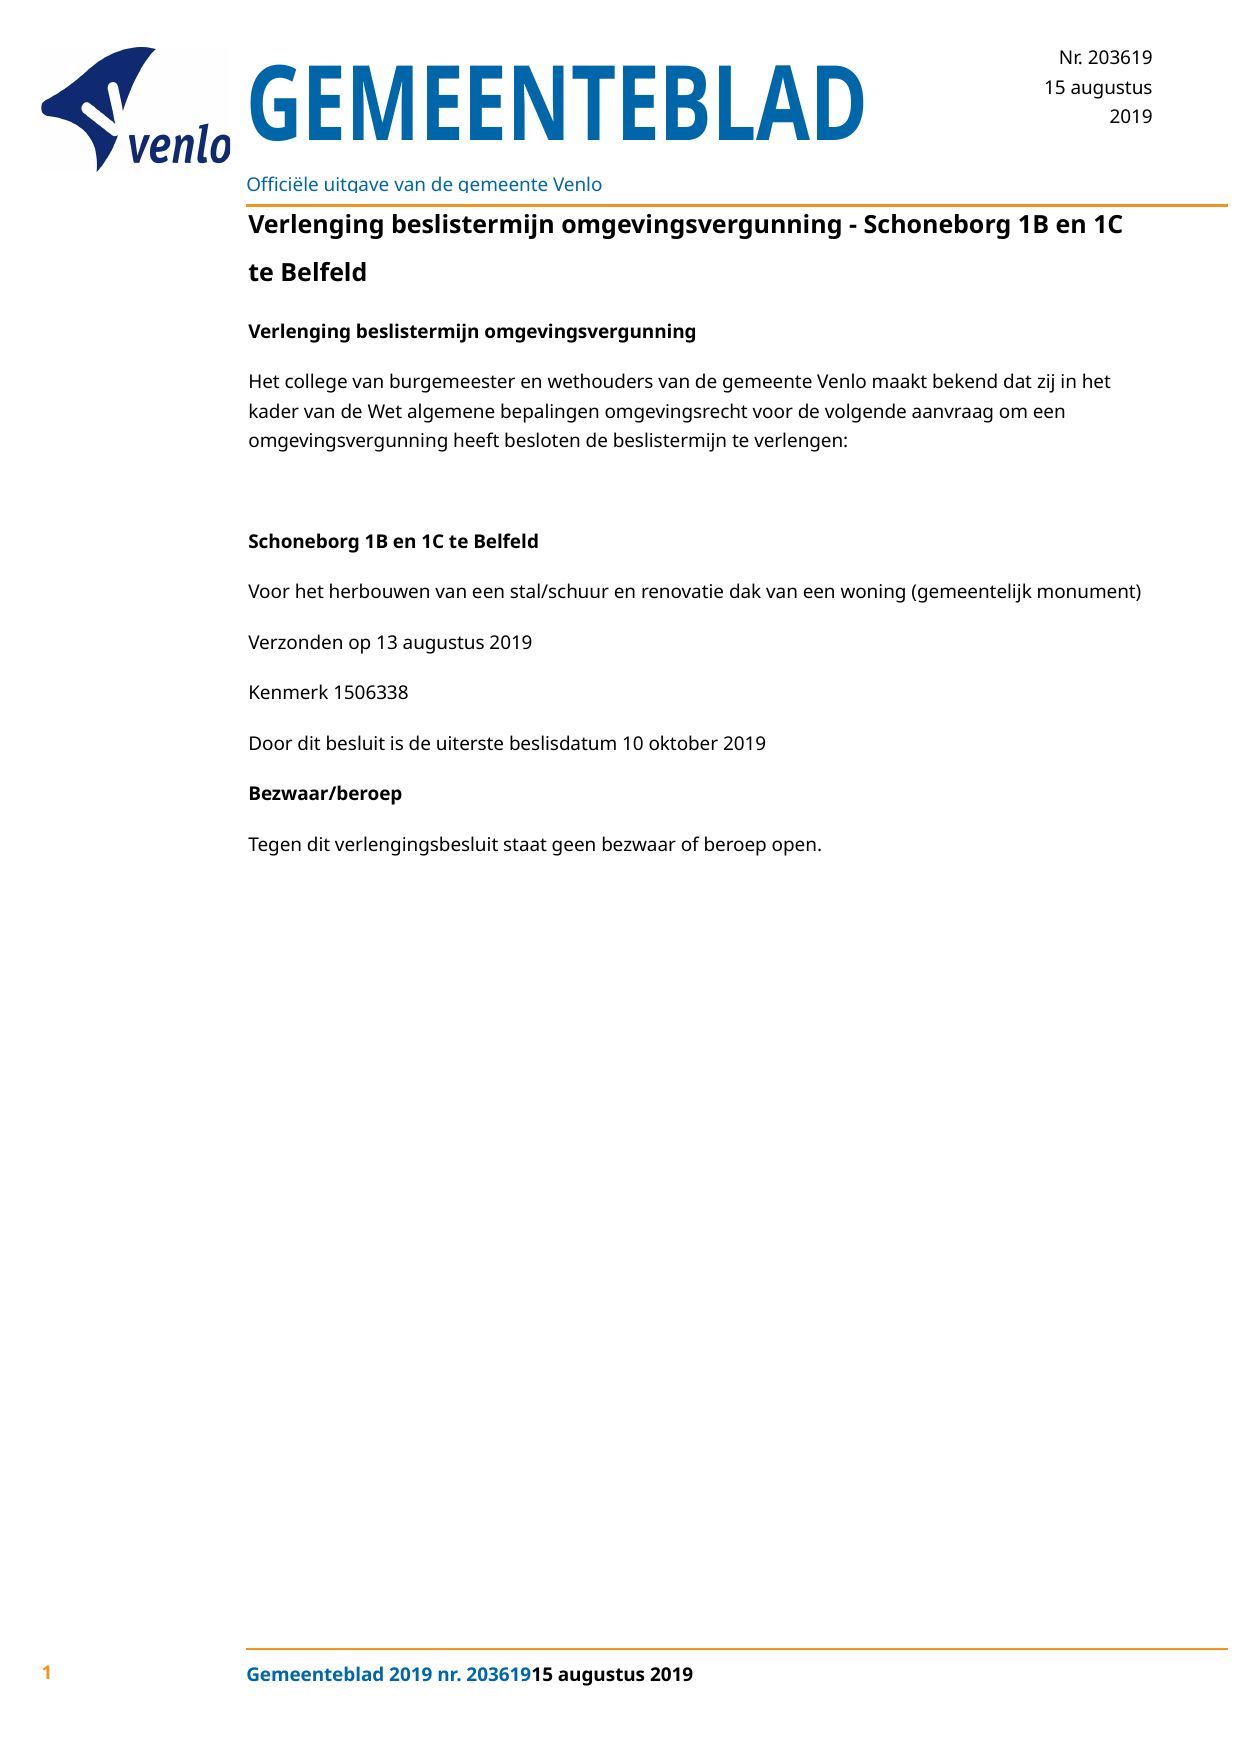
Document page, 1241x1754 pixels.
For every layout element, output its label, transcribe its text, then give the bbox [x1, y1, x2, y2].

picture [41, 47, 231, 172]
text Kenmerk 1506338 [248, 679, 1152, 705]
text Bezwaar/beroep [248, 780, 1152, 806]
text Door dit besluit is de uiterste beslisdatum 10 oktober 2019 [248, 730, 1152, 756]
text Schoneborg 1B en 1C te Belfeld [248, 528, 1152, 554]
text Voor het herbouwen van een stal/schuur en renovatie dak van een woning (gemeentelijk monument) [248, 579, 1152, 604]
text Tegen dit verlengingsbesluit staat geen bezwaar of beroep open. [248, 831, 1152, 857]
text Verzonden op 13 augustus 2019 [248, 629, 1152, 655]
text Verlenging beslistermijn omgevingsvergunning [248, 318, 1152, 344]
text Verlenging beslistermijn omgevingsvergunning - Schoneborg 1B en 1C te Belfeld [248, 207, 1152, 288]
text Het college van burgemeester en wethouders van de gemeente Venlo maakt bekend dat zij in het kader van de Wet algemene bepalingen omgevingsrecht voor de volgende aanvraag om een omgevingsvergunning heeft besloten de beslistermijn te verlengen: [248, 368, 1152, 453]
